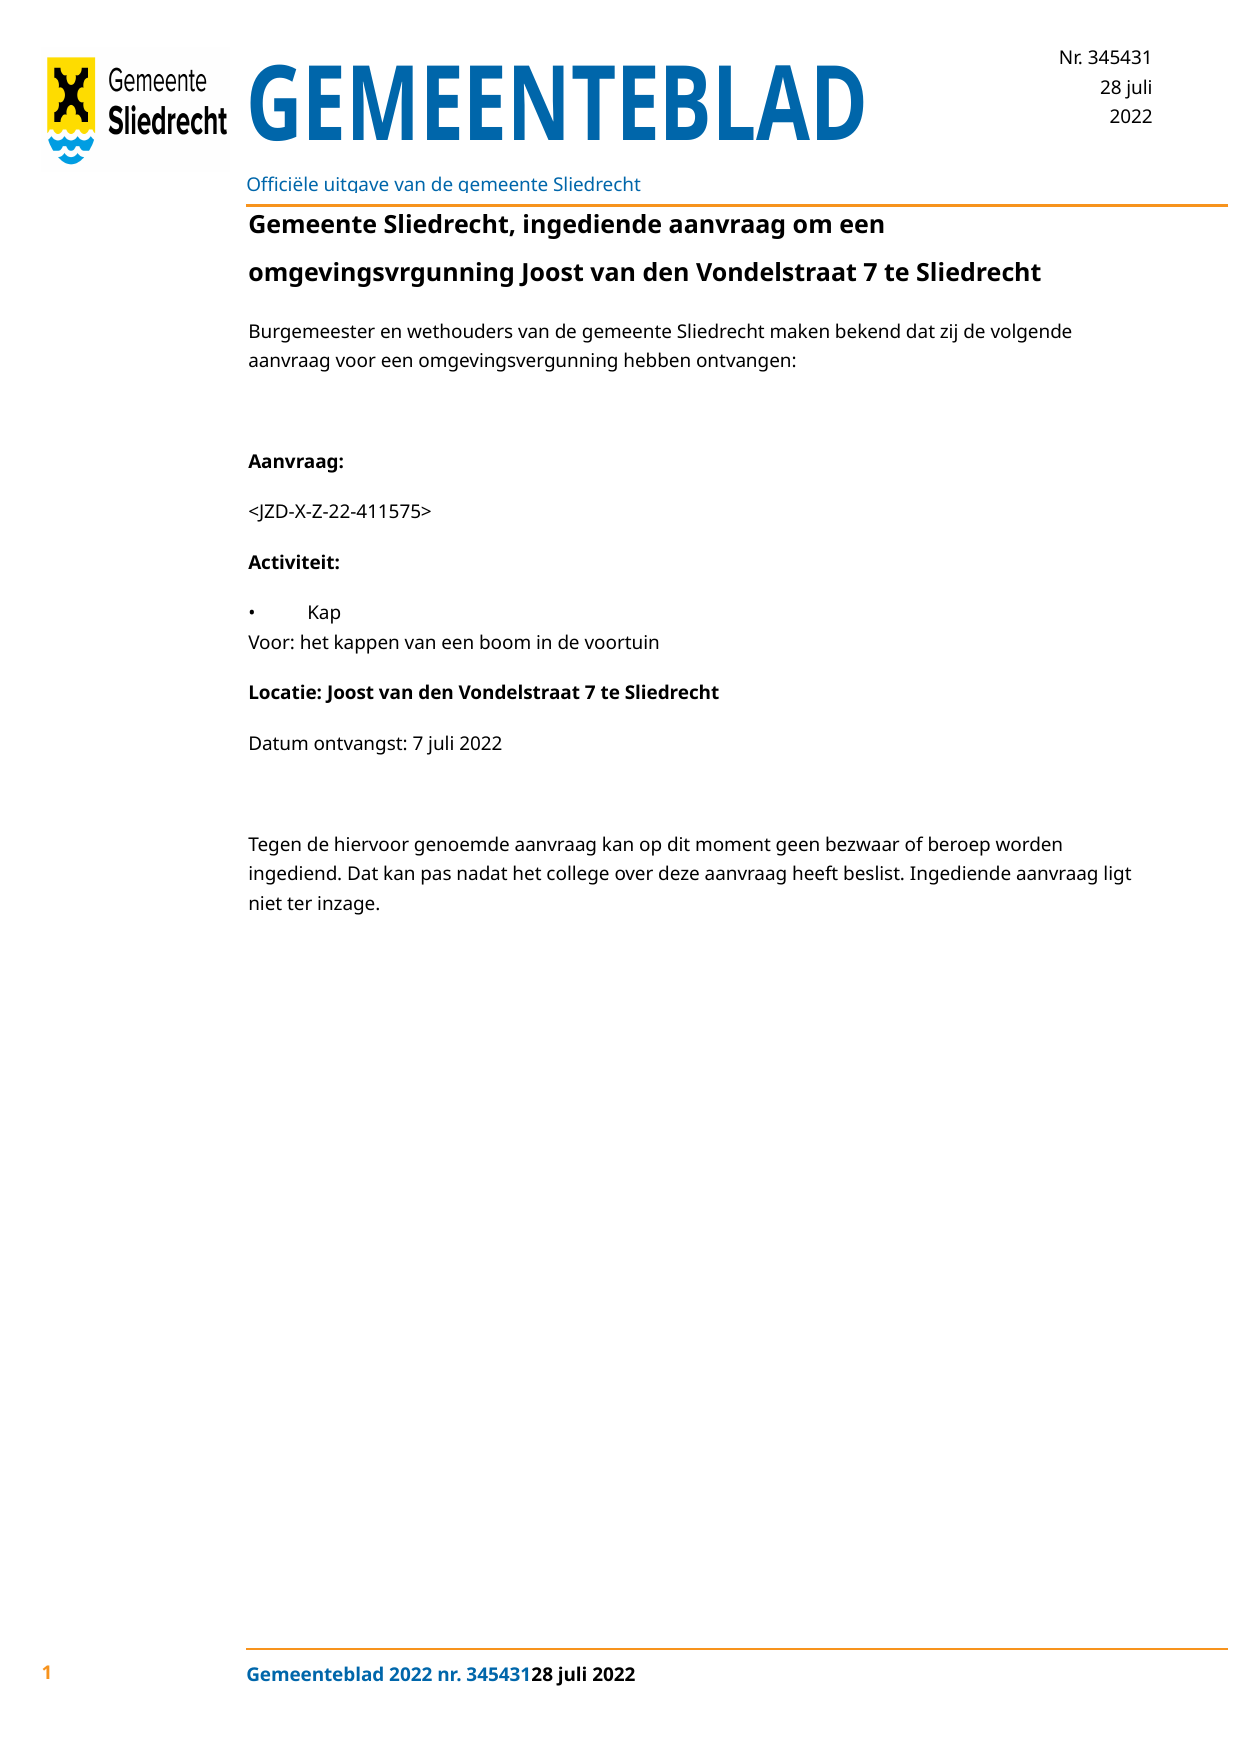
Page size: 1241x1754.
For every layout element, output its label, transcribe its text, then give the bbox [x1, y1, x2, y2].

text Activiteit: [248, 549, 1152, 575]
text Voor: het kappen van een boom in de voortuin [248, 629, 1152, 655]
text <JZD-X-Z-22-411575> [248, 499, 1152, 524]
text Aanvraag: [248, 448, 1152, 474]
text Gemeente Sliedrecht, ingediende aanvraag om een omgevingsvrgunning Joost van den Vondelstraat 7 te Sliedrecht [248, 207, 1152, 288]
text Burgemeester en wethouders van de gemeente Sliedrecht maken bekend dat zij de volgende aanvraag voor een omgevingsvergunning hebben ontvangen: [248, 318, 1152, 373]
text Tegen de hiervoor genoemde aanvraag kan op dit moment geen bezwaar of beroep worden ingediend. Dat kan pas nadat het college over deze aanvraag heeft beslist. Ingediende aanvraag ligt niet ter inzage. [248, 831, 1152, 916]
picture [41, 47, 231, 172]
list Kap [248, 599, 1152, 625]
text Datum ontvangst: 7 juli 2022 [248, 730, 1152, 756]
text Locatie: Joost van den Vondelstraat 7 te Sliedrecht [248, 679, 1152, 705]
